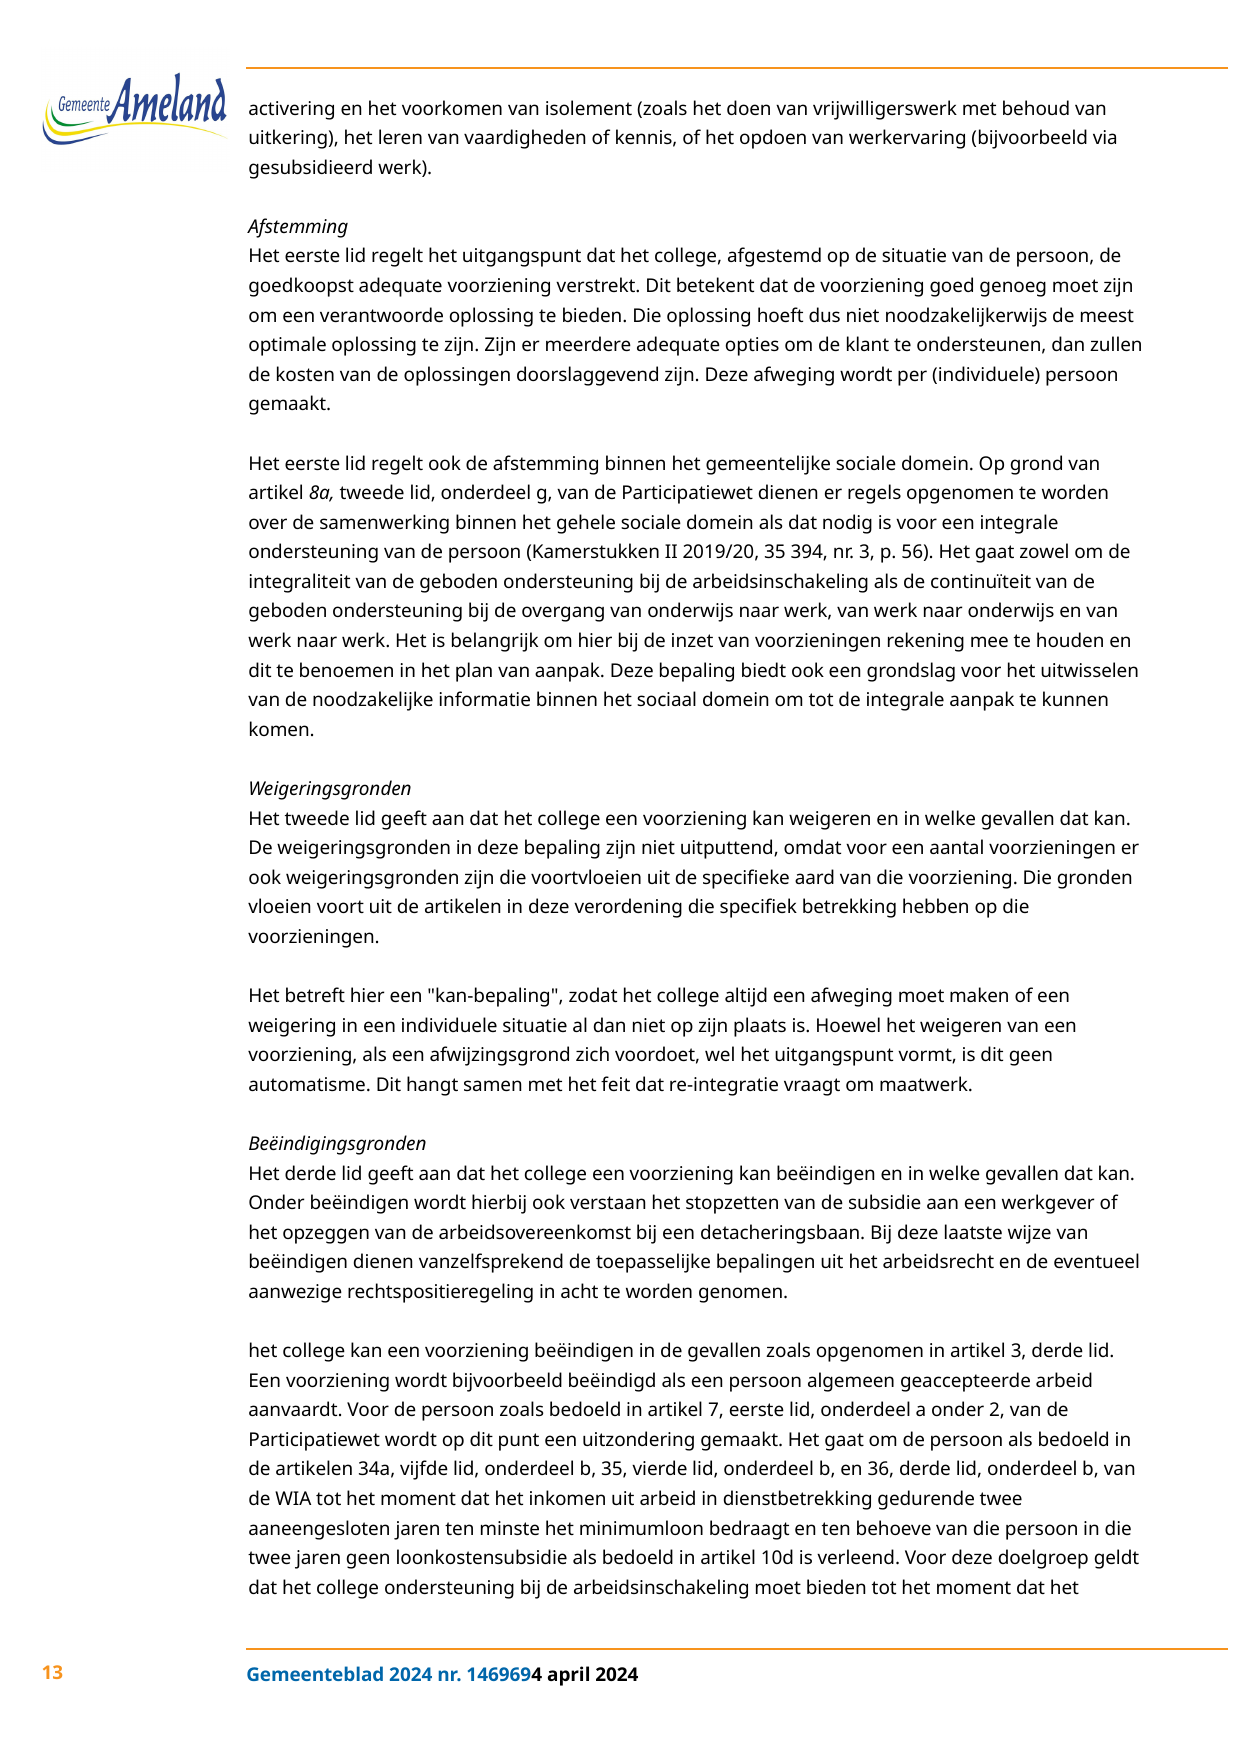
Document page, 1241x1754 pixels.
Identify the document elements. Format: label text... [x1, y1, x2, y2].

text Weigeringsgronden [248, 775, 1152, 801]
text Beëindigingsgronden [248, 1130, 1152, 1156]
text Het betreft hier een "kan-bepaling", zodat het college altijd een afweging moet maken of een weigering in een individuele situatie al dan niet op zijn plaats is. Hoewel het weigeren van een voorziening, als een afwijzingsgrond zich voordoet, wel het uitgangspunt vormt, is dit geen automatisme. Dit hangt samen met het feit dat re-integratie vraagt om maatwerk. [248, 982, 1152, 1097]
text het college kan een voorziening beëindigen in de gevallen zoals opgenomen in artikel 3, derde lid. Een voorziening wordt bijvoorbeeld beëindigd als een persoon algemeen geaccepteerde arbeid aanvaardt. Voor de persoon zoals bedoeld in artikel 7, eerste lid, onderdeel a onder 2, van de Participatiewet wordt op dit punt een uitzondering gemaakt. Het gaat om de persoon als bedoeld in de artikelen 34a, vijfde lid, onderdeel b, 35, vierde lid, onderdeel b, en 36, derde lid, onderdeel b, van de WIA tot het moment dat het inkomen uit arbeid in dienstbetrekking gedurende twee aaneengesloten jaren ten minste het minimumloon bedraagt en ten behoeve van die persoon in die twee jaren geen loonkostensubsidie als bedoeld in artikel 10d is verleend. Voor deze doelgroep geldt dat het college ondersteuning bij de arbeidsinschakeling moet bieden tot het moment dat het [248, 1337, 1152, 1600]
text Het derde lid geeft aan dat het college een voorziening kan beëindigen en in welke gevallen dat kan. Onder beëindigen wordt hierbij ook verstaan het stopzetten van de subsidie aan een werkgever of het opzeggen van de arbeidsovereenkomst bij een detacheringsbaan. Bij deze laatste wijze van beëindigen dienen vanzelfsprekend de toepasselijke bepalingen uit het arbeidsrecht en de eventueel aanwezige rechtspositieregeling in acht te worden genomen. [248, 1160, 1152, 1304]
text Afstemming [248, 213, 1152, 239]
text Het tweede lid geeft aan dat het college een voorziening kan weigeren en in welke gevallen dat kan. De weigeringsgronden in deze bepaling zijn niet uitputtend, omdat voor een aantal voorzieningen er ook weigeringsgronden zijn die voortvloeien uit de specifieke aard van die voorziening. Die gronden vloeien voort uit de artikelen in deze verordening die specifiek betrekking hebben op die voorzieningen. [248, 805, 1152, 949]
text activering en het voorkomen van isolement (zoals het doen van vrijwilligerswerk met behoud van uitkering), het leren van vaardigheden of kennis, of het opdoen van werkervaring (bijvoorbeeld via gesubsidieerd werk). [248, 95, 1152, 180]
picture [41, 47, 231, 172]
text Het eerste lid regelt ook de afstemming binnen het gemeentelijke sociale domein. Op grond van artikel 8a, tweede lid, onderdeel g, van de Participatiewet dienen er regels opgenomen te worden over de samenwerking binnen het gehele sociale domein als dat nodig is voor een integrale ondersteuning van de persoon (Kamerstukken II 2019/20, 35 394, nr. 3, p. 56). Het gaat zowel om de integraliteit van de geboden ondersteuning bij de arbeidsinschakeling als de continuïteit van de geboden ondersteuning bij de overgang van onderwijs naar werk, van werk naar onderwijs en van werk naar werk. Het is belangrijk om hier bij de inzet van voorzieningen rekening mee te houden en dit te benoemen in het plan van aanpak. Deze bepaling biedt ook een grondslag voor het uitwisselen van de noodzakelijke informatie binnen het sociaal domein om tot de integrale aanpak te kunnen komen. [248, 450, 1152, 742]
text Het eerste lid regelt het uitgangspunt dat het college, afgestemd op de situatie van de persoon, de goedkoopst adequate voorziening verstrekt. Dit betekent dat de voorziening goed genoeg moet zijn om een verantwoorde oplossing te bieden. Die oplossing hoeft dus niet noodzakelijkerwijs de meest optimale oplossing te zijn. Zijn er meerdere adequate opties om de klant te ondersteunen, dan zullen de kosten van de oplossingen doorslaggevend zijn. Deze afweging wordt per (individuele) persoon gemaakt. [248, 243, 1152, 416]
